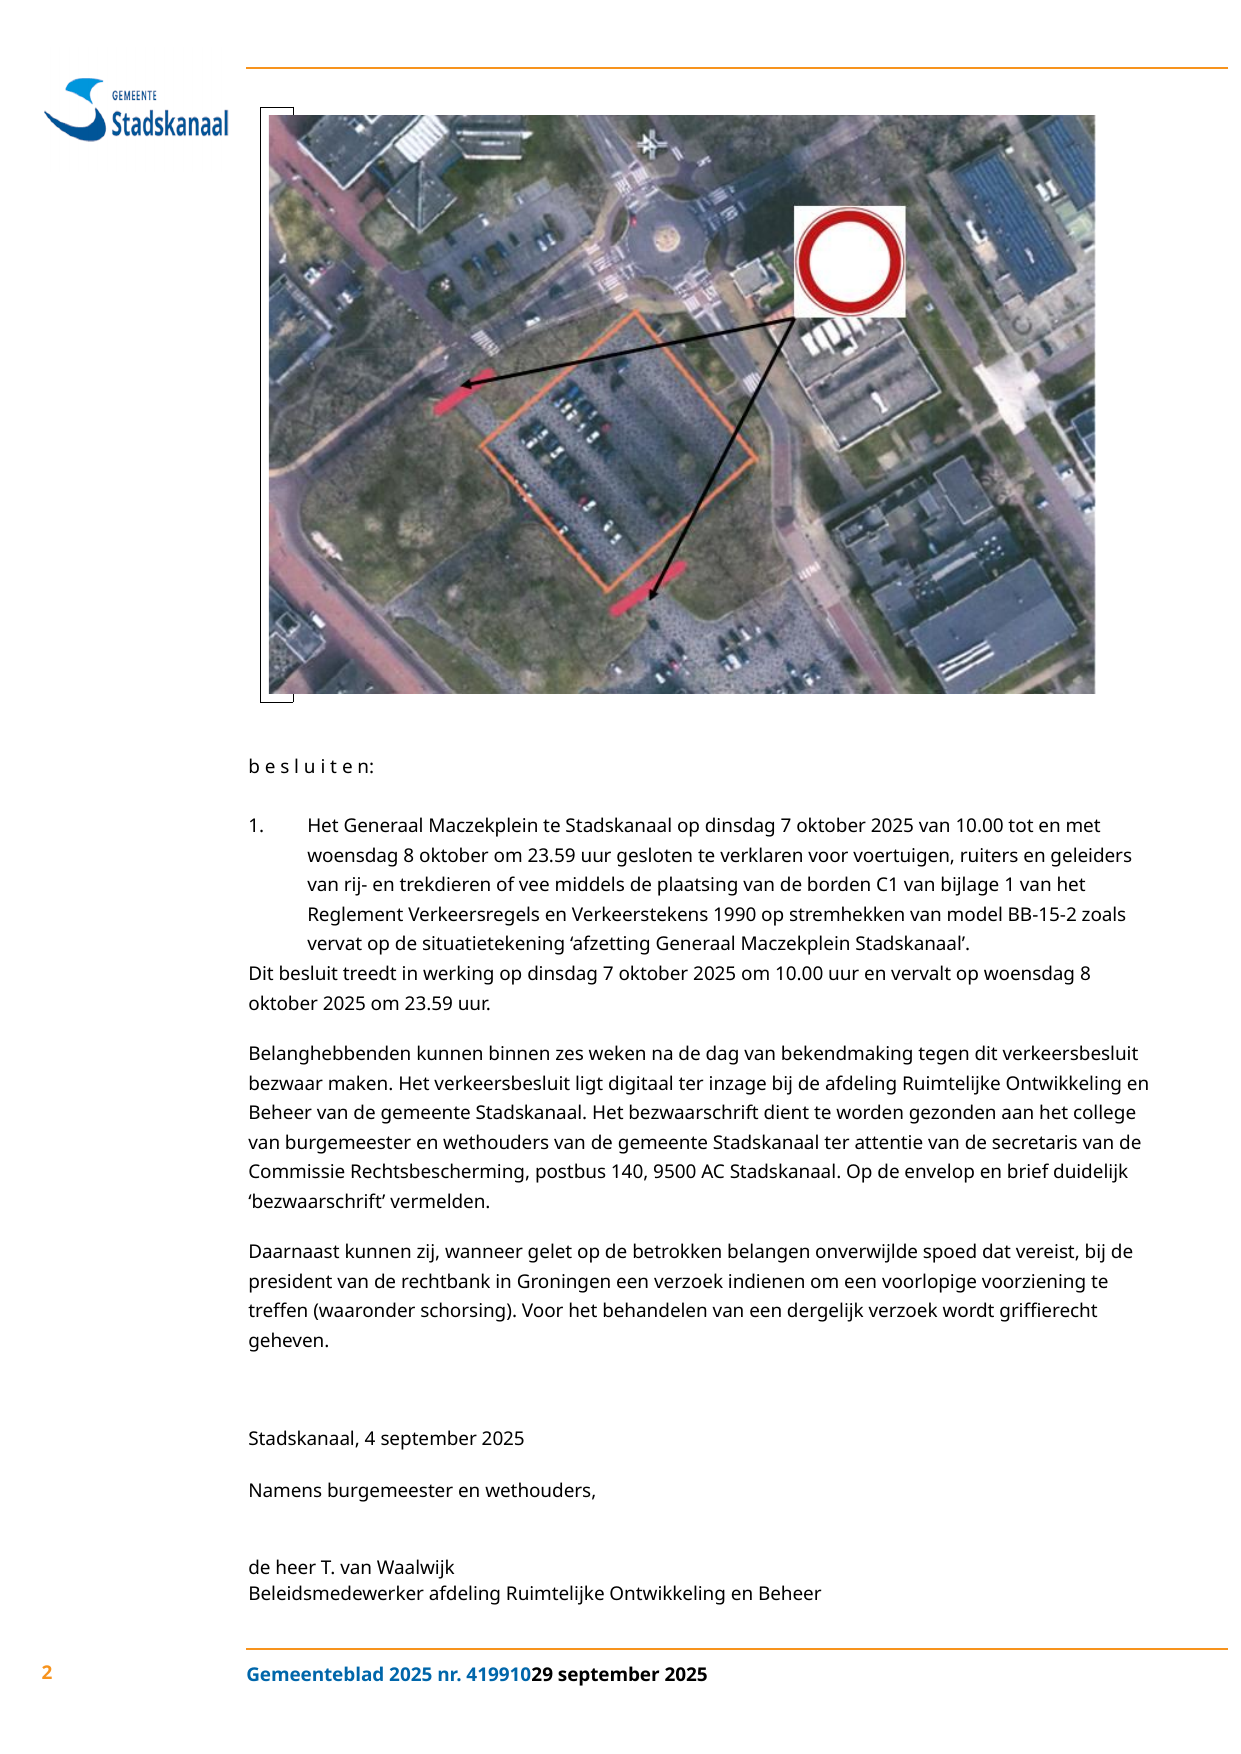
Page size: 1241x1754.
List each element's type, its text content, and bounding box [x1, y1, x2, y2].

text b e s l u i t e n: [248, 753, 1152, 779]
picture [41, 47, 231, 172]
text Dit besluit treedt in werking op dinsdag 7 oktober 2025 om 10.00 uur en vervalt op woensdag 8 oktober 2025 om 23.59 uur. [248, 960, 1152, 1016]
text Stadskanaal, 4 september 2025 [248, 1426, 1152, 1451]
text Belanghebbenden kunnen binnen zes weken na de dag van bekendmaking tegen dit verkeersbesluit bezwaar maken. Het verkeersbesluit ligt digitaal ter inzage bij de afdeling Ruimtelijke Ontwikkeling en Beheer van de gemeente Stadskanaal. Het bezwaarschrift dient te worden gezonden aan het college van burgemeester en wethouders van de gemeente Stadskanaal ter attentie van de secretaris van de Commissie Rechtsbescherming, postbus 140, 9500 AC Stadskanaal. Op de envelop en brief duidelijk ‘bezwaarschrift’ vermelden. [248, 1040, 1152, 1214]
text Beleidsmedewerker afdeling Ruimtelijke Ontwikkeling en Beheer [248, 1580, 1152, 1606]
list Het Generaal Maczekplein te Stadskanaal op dinsdag 7 oktober 2025 van 10.00 tot en met woensdag 8 oktober om 23.59 uur gesloten te verklaren voor voertuigen, ruiters en geleiders van rij- en trekdieren of vee middels de plaatsing van de borden C1 van bijlage 1 van het Reglement Verkeersregels en Verkeerstekens 1990 op stremhekken van model BB-15-2 zoals vervat op de situatietekening ‘afzetting Generaal Maczekplein Stadskanaal’. [248, 812, 1152, 956]
text Daarnaast kunnen zij, wanneer gelet op de betrokken belangen onverwijlde spoed dat vereist, bij de president van de rechtbank in Groningen een verzoek indienen om een voorlopige voorziening te treffen (waaronder schorsing). Voor het behandelen van een dergelijk verzoek wordt griffierecht geheven. [248, 1238, 1152, 1353]
text Namens burgemeester en wethouders, [248, 1477, 1152, 1503]
text de heer T. van Waalwijk [248, 1554, 1152, 1580]
picture [268, 115, 1096, 694]
